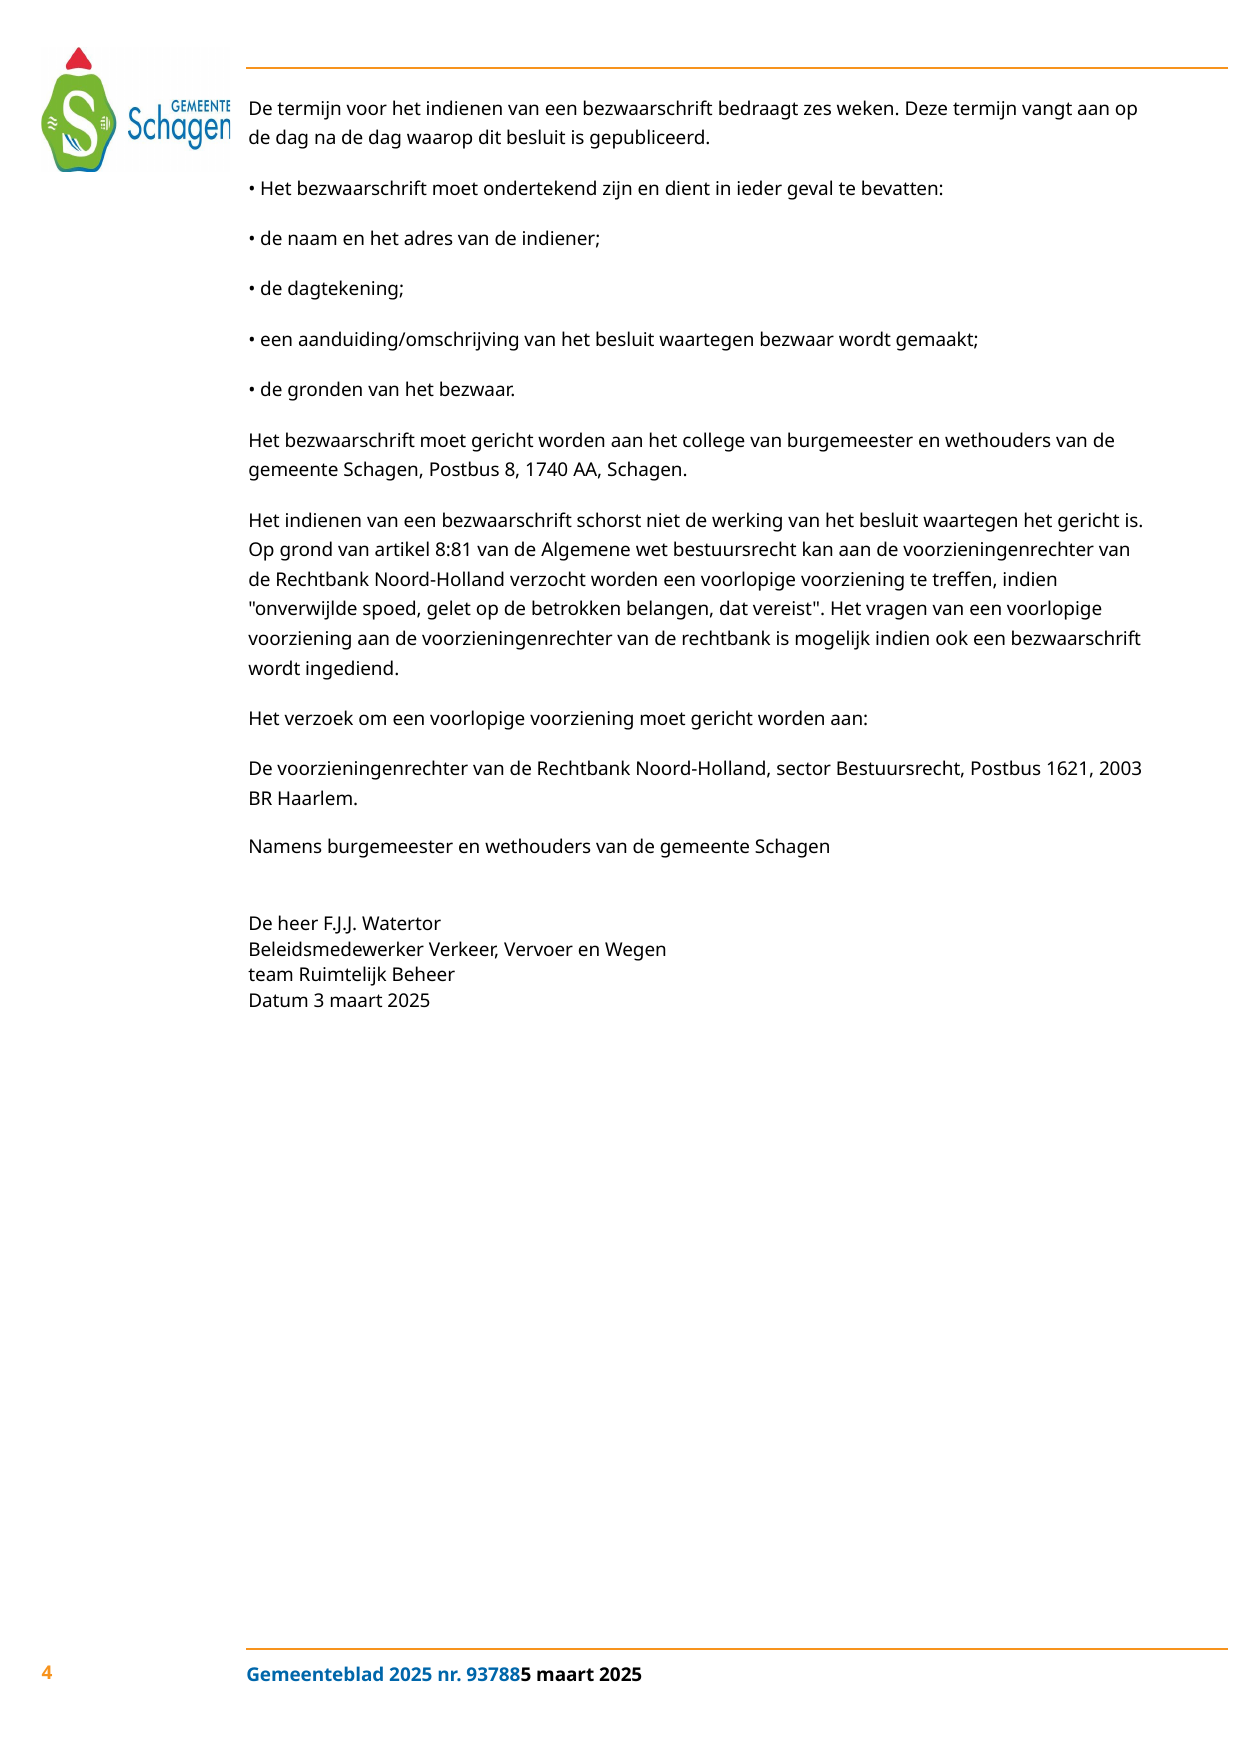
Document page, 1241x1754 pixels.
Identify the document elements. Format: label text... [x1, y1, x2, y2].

text De termijn voor het indienen van een bezwaarschrift bedraagt zes weken. Deze termijn vangt aan op de dag na de dag waarop dit besluit is gepubliceerd. [248, 95, 1152, 150]
text • de naam en het adres van de indiener; [248, 225, 1152, 251]
text Beleidsmedewerker Verkeer, Vervoer en Wegen [248, 936, 1152, 962]
text De voorzieningenrechter van de Rechtbank Noord-Holland, sector Bestuursrecht, Postbus 1621, 2003 BR Haarlem. [248, 756, 1152, 811]
text Het indienen van een bezwaarschrift schorst niet de werking van het besluit waartegen het gericht is. Op grond van artikel 8:81 van de Algemene wet bestuursrecht kan aan de voorzieningenrechter van de Rechtbank Noord-Holland verzocht worden een voorlopige voorziening te treffen, indien "onverwijlde spoed, gelet op de betrokken belangen, dat vereist". Het vragen van een voorlopige voorziening aan de voorzieningenrechter van de rechtbank is mogelijk indien ook een bezwaarschrift wordt ingediend. [248, 507, 1152, 681]
picture [41, 47, 231, 172]
text team Ruimtelijk Beheer [248, 962, 1152, 987]
text Datum 3 maart 2025 [248, 987, 1152, 1013]
text • de gronden van het bezwaar. [248, 376, 1152, 402]
text De heer F.J.J. Watertor [248, 910, 1152, 936]
text Namens burgemeester en wethouders van de gemeente Schagen [248, 833, 1152, 859]
text • een aanduiding/omschrijving van het besluit waartegen bezwaar wordt gemaakt; [248, 326, 1152, 352]
text Het verzoek om een voorlopige voorziening moet gericht worden aan: [248, 705, 1152, 731]
text Het bezwaarschrift moet gericht worden aan het college van burgemeester en wethouders van de gemeente Schagen, Postbus 8, 1740 AA, Schagen. [248, 427, 1152, 482]
text • Het bezwaarschrift moet ondertekend zijn en dient in ieder geval te bevatten: [248, 175, 1152, 201]
text • de dagtekening; [248, 276, 1152, 301]
